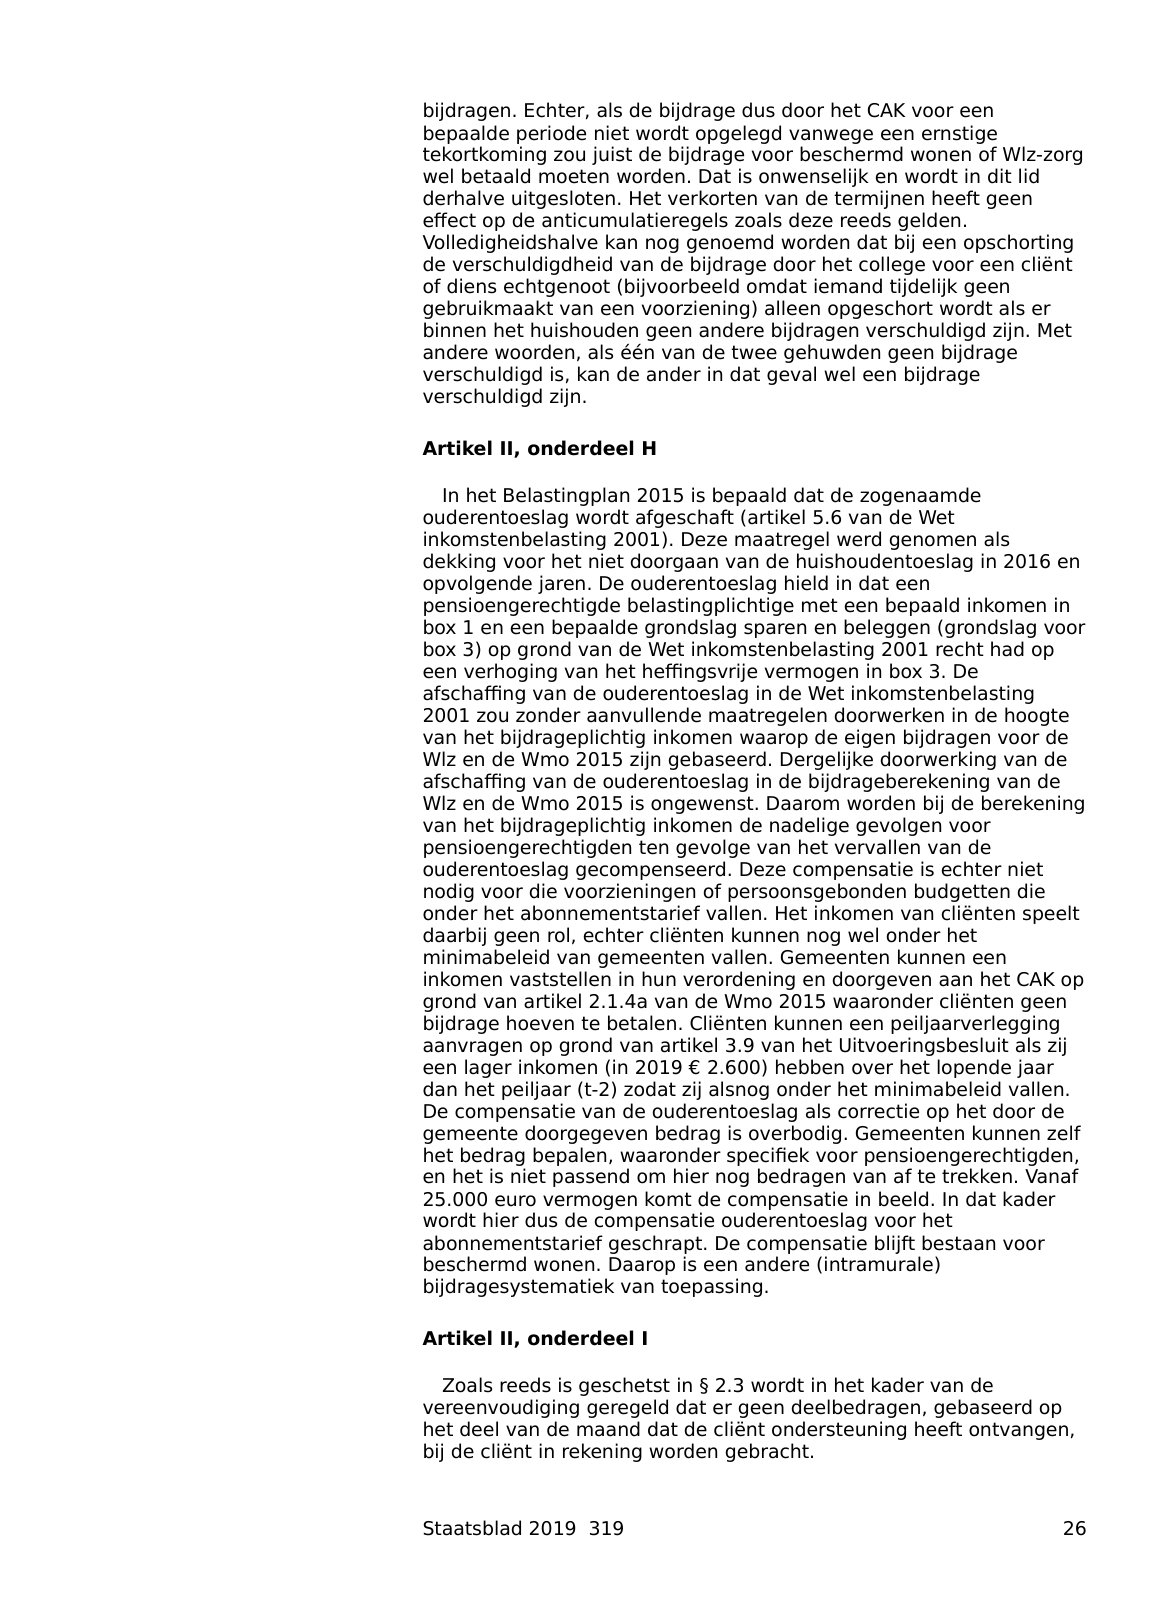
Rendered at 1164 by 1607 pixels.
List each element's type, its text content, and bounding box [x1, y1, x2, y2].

subtitle Artikel II, onderdeel I [422, 1328, 1087, 1350]
subtitle Artikel II, onderdeel H [422, 438, 1087, 460]
text Zoals reeds is geschetst in § 2.3 wordt in het kader van de vereenvoudiging geregeld dat er geen deelbedragen, gebaseerd op het deel van de maand dat de cliënt ondersteuning heeft ontvangen, bij de cliënt in rekening worden gebracht. [422, 1375, 1087, 1463]
text In het Belastingplan 2015 is bepaald dat de zogenaamde ouderentoeslag wordt afgeschaft (artikel 5.6 van de Wet inkomstenbelasting 2001). Deze maatregel werd genomen als dekking voor het niet doorgaan van de huishoudentoeslag in 2016 en opvolgende jaren. De ouderentoeslag hield in dat een pensioengerechtigde belastingplichtige met een bepaald inkomen in box 1 en een bepaalde grondslag sparen en beleggen (grondslag voor box 3) op grond van de Wet inkomstenbelasting 2001 recht had op een verhoging van het heffingsvrije vermogen in box 3. De afschaffing van de ouderentoeslag in de Wet inkomstenbelasting 2001 zou zonder aanvullende maatregelen doorwerken in de hoogte van het bijdrageplichtig inkomen waarop de eigen bijdragen voor de Wlz en de Wmo 2015 zijn gebaseerd. Dergelijke doorwerking van de afschaffing van de ouderentoeslag in de bijdrageberekening van de Wlz en de Wmo 2015 is ongewenst. Daarom worden bij de berekening van het bijdrageplichtig inkomen de nadelige gevolgen voor pensioengerechtigden ten gevolge van het vervallen van de ouderentoeslag gecompenseerd. Deze compensatie is echter niet nodig voor die voorzieningen of persoonsgebonden budgetten die onder het abonnementstarief vallen. Het inkomen van cliënten speelt daarbij geen rol, echter cliënten kunnen nog wel onder het minimabeleid van gemeenten vallen. Gemeenten kunnen een inkomen vaststellen in hun verordening en doorgeven aan het CAK op grond van artikel 2.1.4a van de Wmo 2015 waaronder cliënten geen bijdrage hoeven te betalen. Cliënten kunnen een peiljaarverlegging aanvragen op grond van artikel 3.9 van het Uitvoeringsbesluit als zij een lager inkomen (in 2019 € 2.600) hebben over het lopende jaar dan het peiljaar (t-2) zodat zij alsnog onder het minimabeleid vallen. De compensatie van de ouderentoeslag als correctie op het door de gemeente doorgegeven bedrag is overbodig. Gemeenten kunnen zelf het bedrag bepalen, waaronder specifiek voor pensioengerechtigden, en het is niet passend om hier nog bedragen van af te trekken. Vanaf 25.000 euro vermogen komt de compensatie in beeld. In dat kader wordt hier dus de compensatie ouderentoeslag voor het abonnementstarief geschrapt. De compensatie blijft bestaan voor beschermd wonen. Daarop is een andere (intramurale) bijdragesystematiek van toepassing. [422, 485, 1087, 1298]
text bijdragen. Echter, als de bijdrage dus door het CAK voor een bepaalde periode niet wordt opgelegd vanwege een ernstige tekortkoming zou juist de bijdrage voor beschermd wonen of Wlz-zorg wel betaald moeten worden. Dat is onwenselijk en wordt in dit lid derhalve uitgesloten. Het verkorten van de termijnen heeft geen effect op de anticumulatieregels zoals deze reeds gelden. Volledigheidshalve kan nog genoemd worden dat bij een opschorting de verschuldigdheid van de bijdrage door het college voor een cliënt of diens echtgenoot (bijvoorbeeld omdat iemand tijdelijk geen gebruikmaakt van een voorziening) alleen opgeschort wordt als er binnen het huishouden geen andere bijdragen verschuldigd zijn. Met andere woorden, als één van de twee gehuwden geen bijdrage verschuldigd is, kan de ander in dat geval wel een bijdrage verschuldigd zijn. [422, 100, 1087, 408]
